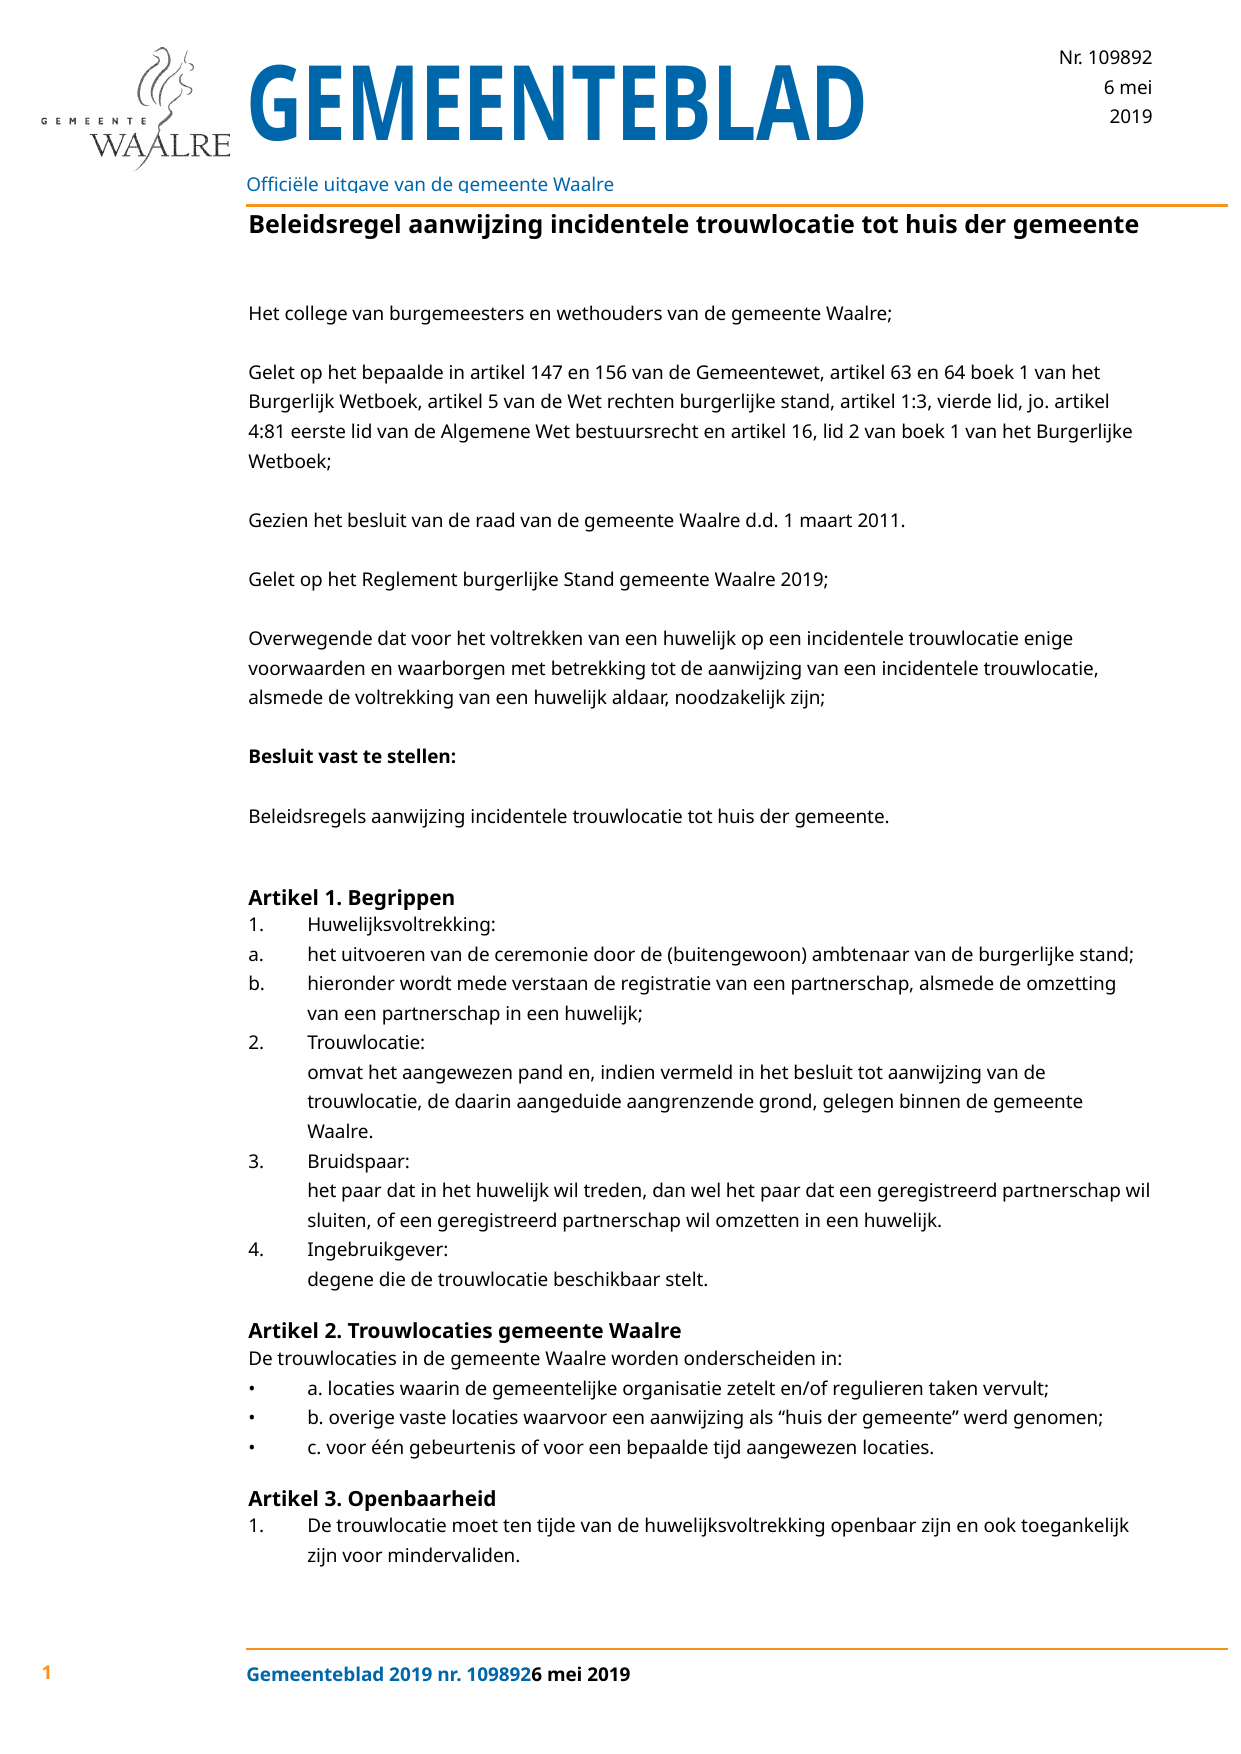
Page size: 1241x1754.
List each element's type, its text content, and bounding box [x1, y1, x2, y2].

text De trouwlocaties in de gemeente Waalre worden onderscheiden in: [248, 1345, 1152, 1371]
list c. voor één gebeurtenis of voor een bepaalde tijd aangewezen locaties. [248, 1434, 1152, 1459]
list hieronder wordt mede verstaan de registratie van een partnerschap, alsmede de omzetting van een partnerschap in een huwelijk; [248, 970, 1152, 1026]
list b. overige vaste locaties waarvoor een aanwijzing als “huis der gemeente” werd genomen; [248, 1404, 1152, 1430]
list Trouwlocatie: [248, 1029, 1152, 1055]
picture [41, 47, 231, 172]
list het paar dat in het huwelijk wil treden, dan wel het paar dat een geregistreerd partnerschap wil sluiten, of een geregistreerd partnerschap wil omzetten in een huwelijk. [248, 1177, 1152, 1233]
list omvat het aangewezen pand en, indien vermeld in het besluit tot aanwijzing van de trouwlocatie, de daarin aangeduide aangrenzende grond, gelegen binnen de gemeente Waalre. [248, 1059, 1152, 1144]
list degene die de trouwlocatie beschikbaar stelt. [248, 1266, 1152, 1292]
list De trouwlocatie moet ten tijde van de huwelijksvoltrekking openbaar zijn en ook toegankelijk zijn voor mindervaliden. [248, 1513, 1152, 1568]
text Besluit vast te stellen: [248, 744, 1152, 769]
text Het college van burgemeesters en wethouders van de gemeente Waalre; [248, 300, 1152, 326]
text Artikel 1. Begrippen [248, 883, 1152, 911]
text Artikel 3. Openbaarheid [248, 1484, 1152, 1513]
list Ingebruikgever: [248, 1237, 1152, 1262]
list Huwelijksvoltrekking: [248, 911, 1152, 937]
text Gelet op het bepaalde in artikel 147 en 156 van de Gemeentewet, artikel 63 en 64 boek 1 van het Burgerlijk Wetboek, artikel 5 van de Wet rechten burgerlijke stand, artikel 1:3, vierde lid, jo. artikel 4:81 eerste lid van de Algemene Wet bestuursrecht en artikel 16, lid 2 van boek 1 van het Burgerlijke Wetboek; [248, 359, 1152, 473]
text Overwegende dat voor het voltrekken van een huwelijk op een incidentele trouwlocatie enige voorwaarden en waarborgen met betrekking tot de aanwijzing van een incidentele trouwlocatie, alsmede de voltrekking van een huwelijk aldaar, noodzakelijk zijn; [248, 625, 1152, 710]
text Beleidsregels aanwijzing incidentele trouwlocatie tot huis der gemeente. [248, 803, 1152, 828]
text Gezien het besluit van de raad van de gemeente Waalre d.d. 1 maart 2011. [248, 507, 1152, 533]
text Gelet op het Reglement burgerlijke Stand gemeente Waalre 2019; [248, 566, 1152, 592]
list het uitvoeren van de ceremonie door de (buitengewoon) ambtenaar van de burgerlijke stand; [248, 941, 1152, 967]
text Beleidsregel aanwijzing incidentele trouwlocatie tot huis der gemeente [248, 207, 1152, 241]
list a. locaties waarin de gemeentelijke organisatie zetelt en/of regulieren taken vervult; [248, 1375, 1152, 1400]
text Artikel 2. Trouwlocaties gemeente Waalre [248, 1317, 1152, 1345]
list Bruidspaar: [248, 1148, 1152, 1174]
